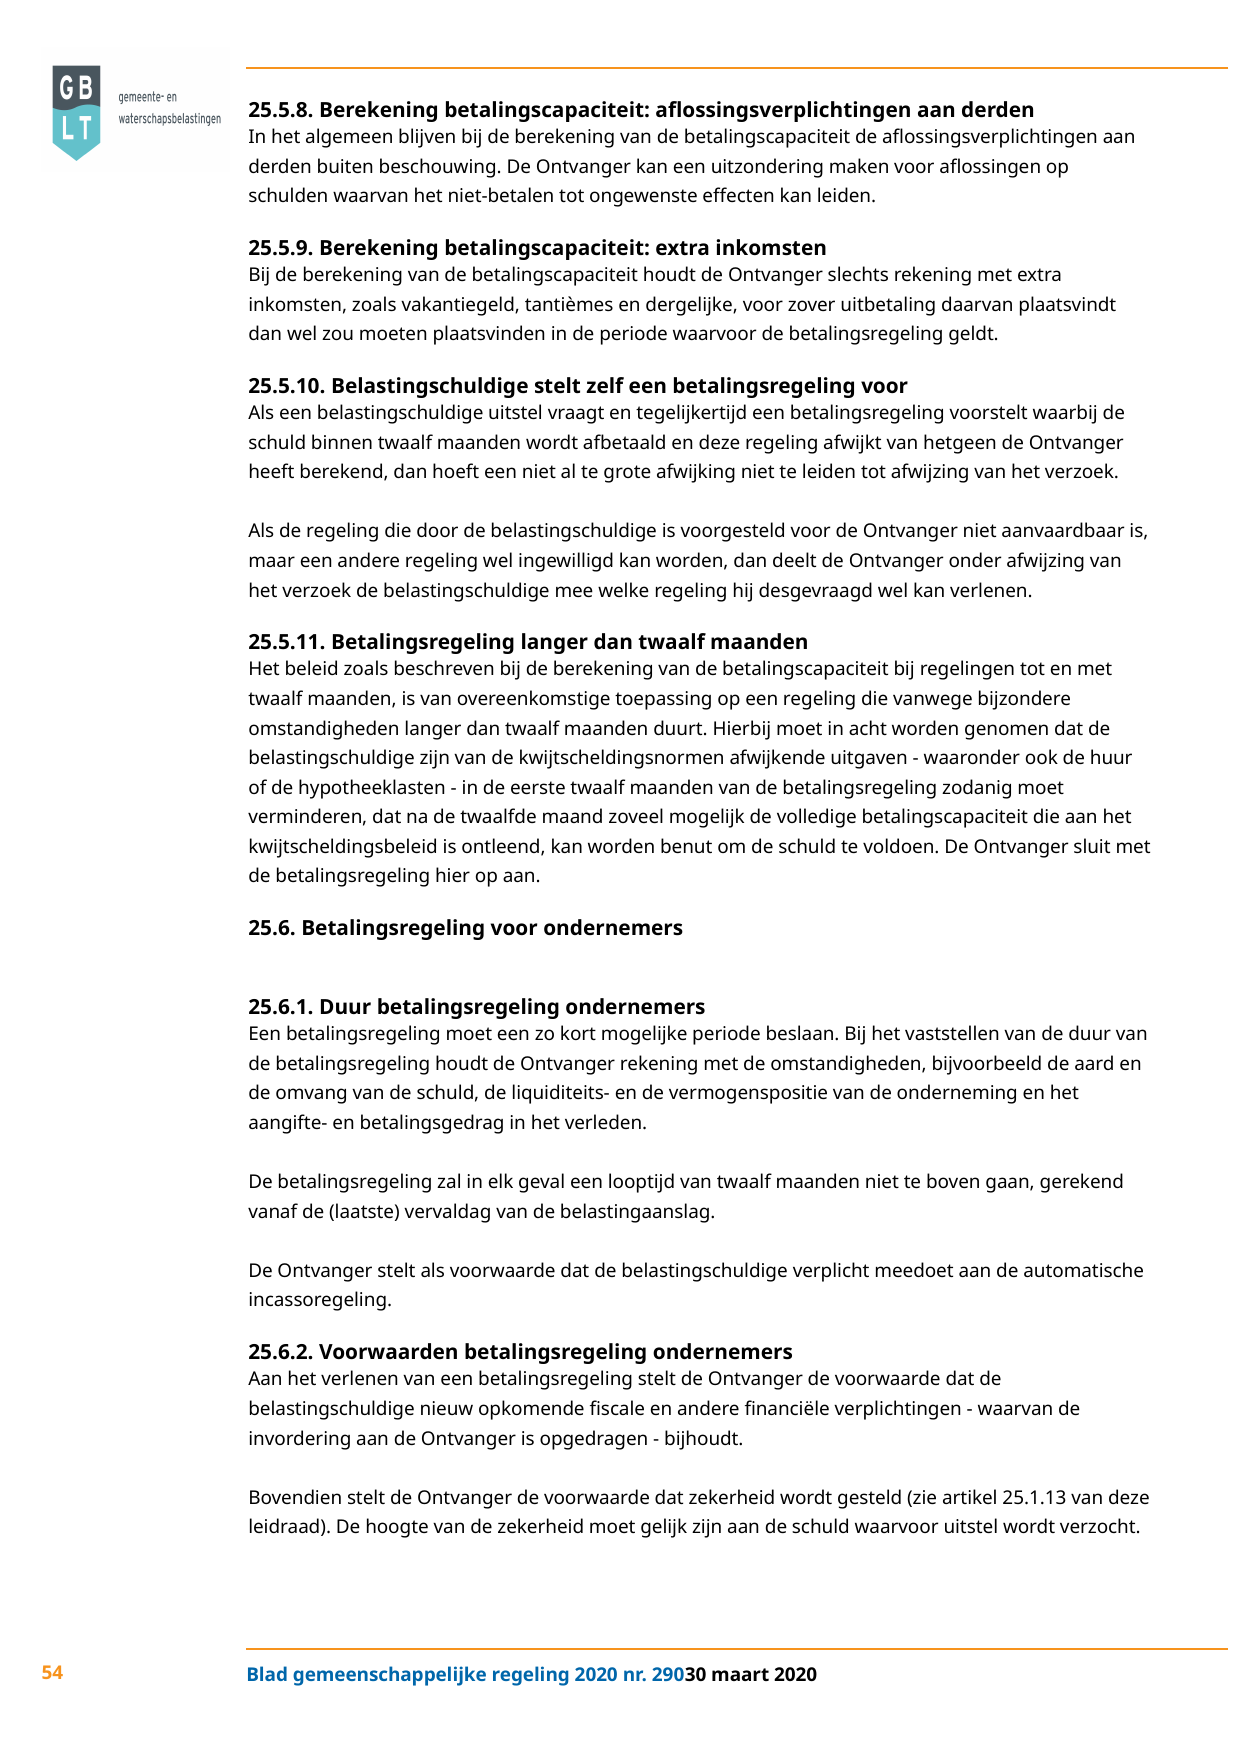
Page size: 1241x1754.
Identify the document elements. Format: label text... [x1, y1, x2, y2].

text 25.5.10. Belastingschuldige stelt zelf een betalingsregeling voor [248, 371, 1152, 399]
text Als een belastingschuldige uitstel vraagt en tegelijkertijd een betalingsregeling voorstelt waarbij de schuld binnen twaalf maanden wordt afbetaald en deze regeling afwijkt van hetgeen de Ontvanger heeft berekend, dan hoeft een niet al te grote afwijking niet te leiden tot afwijzing van het verzoek. [248, 399, 1152, 484]
text 25.6.2. Voorwaarden betalingsregeling ondernemers [248, 1337, 1152, 1366]
text 25.5.11. Betalingsregeling langer dan twaalf maanden [248, 627, 1152, 656]
text Bovendien stelt de Ontvanger de voorwaarde dat zekerheid wordt gesteld (zie artikel 25.1.13 van deze leidraad). De hoogte van de zekerheid moet gelijk zijn aan de schuld waarvoor uitstel wordt verzocht. [248, 1484, 1152, 1539]
text Als de regeling die door de belastingschuldige is voorgesteld voor de Ontvanger niet aanvaardbaar is, maar een andere regeling wel ingewilligd kan worden, dan deelt de Ontvanger onder afwijzing van het verzoek de belastingschuldige mee welke regeling hij desgevraagd wel kan verlenen. [248, 518, 1152, 602]
text 25.6.1. Duur betalingsregeling ondernemers [248, 992, 1152, 1020]
text Een betalingsregeling moet een zo kort mogelijke periode beslaan. Bij het vaststellen van de duur van de betalingsregeling houdt de Ontvanger rekening met de omstandigheden, bijvoorbeeld de aard en de omvang van de schuld, de liquiditeits- en de vermogenspositie van de onderneming en het aangifte- en betalingsgedrag in het verleden. [248, 1020, 1152, 1135]
text 25.5.9. Berekening betalingscapaciteit: extra inkomsten [248, 233, 1152, 261]
text De betalingsregeling zal in elk geval een looptijd van twaalf maanden niet te boven gaan, gerekend vanaf de (laatste) vervaldag van de belastingaanslag. [248, 1168, 1152, 1224]
text 25.5.8. Berekening betalingscapaciteit: aflossingsverplichtingen aan derden [248, 95, 1152, 123]
text In het algemeen blijven bij de berekening van de betalingscapaciteit de aflossingsverplichtingen aan derden buiten beschouwing. De Ontvanger kan een uitzondering maken voor aflossingen op schulden waarvan het niet-betalen tot ongewenste effecten kan leiden. [248, 123, 1152, 208]
text Aan het verlenen van een betalingsregeling stelt de Ontvanger de voorwaarde dat de belastingschuldige nieuw opkomende fiscale en andere financiële verplichtingen - waarvan de invordering aan de Ontvanger is opgedragen - bijhoudt. [248, 1366, 1152, 1450]
text Het beleid zoals beschreven bij de berekening van de betalingscapaciteit bij regelingen tot en met twaalf maanden, is van overeenkomstige toepassing op een regeling die vanwege bijzondere omstandigheden langer dan twaalf maanden duurt. Hierbij moet in acht worden genomen dat de belastingschuldige zijn van de kwijtscheldingsnormen afwijkende uitgaven - waaronder ook de huur of de hypotheeklasten - in de eerste twaalf maanden van de betalingsregeling zodanig moet verminderen, dat na de twaalfde maand zoveel mogelijk de volledige betalingscapaciteit die aan het kwijtscheldingsbeleid is ontleend, kan worden benut om de schuld te voldoen. De Ontvanger sluit met de betalingsregeling hier op aan. [248, 656, 1152, 888]
picture [41, 47, 231, 172]
text Bij de berekening van de betalingscapaciteit houdt de Ontvanger slechts rekening met extra inkomsten, zoals vakantiegeld, tantièmes en dergelijke, voor zover uitbetaling daarvan plaatsvindt dan wel zou moeten plaatsvinden in de periode waarvoor de betalingsregeling geldt. [248, 261, 1152, 346]
text 25.6. Betalingsregeling voor ondernemers [248, 913, 1152, 942]
text De Ontvanger stelt als voorwaarde dat de belastingschuldige verplicht meedoet aan de automatische incassoregeling. [248, 1257, 1152, 1312]
